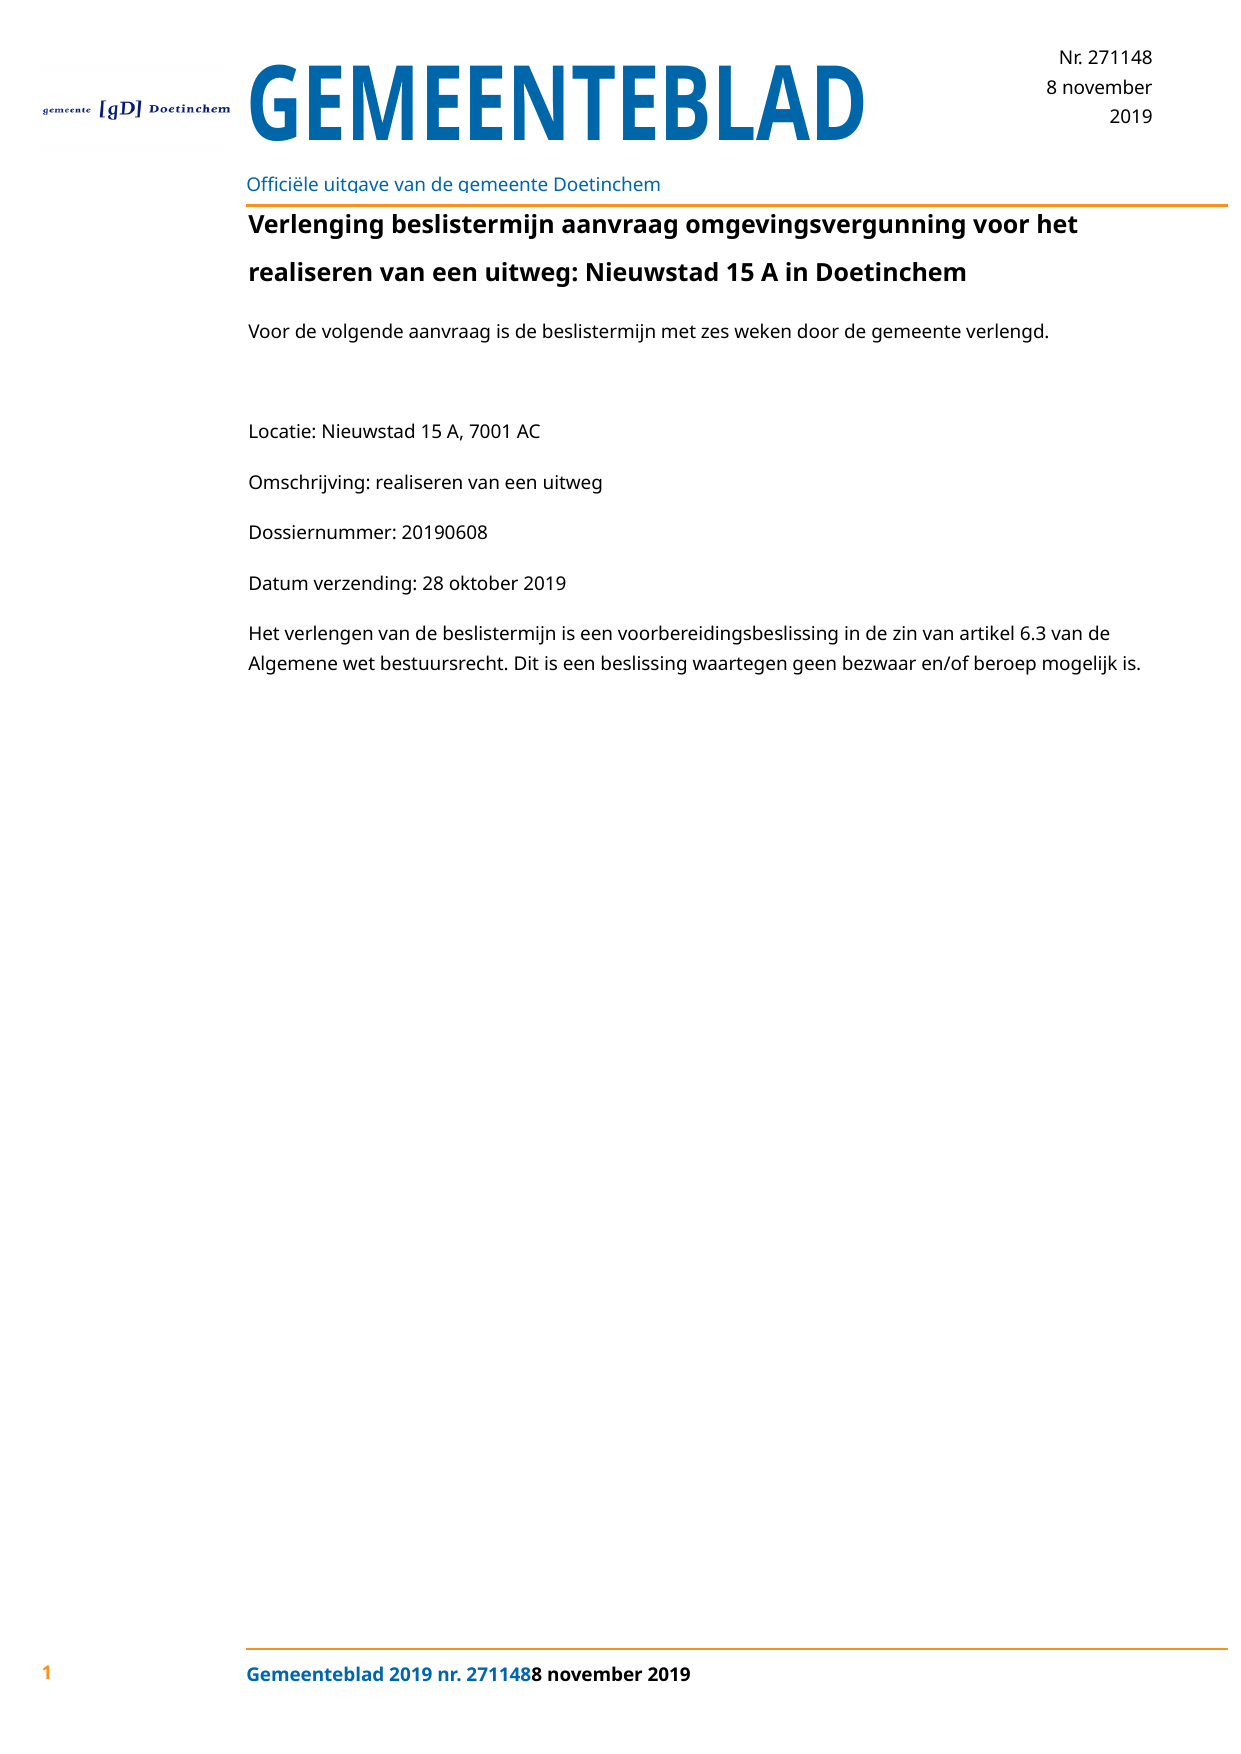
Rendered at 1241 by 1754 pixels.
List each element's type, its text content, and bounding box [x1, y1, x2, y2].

picture [41, 47, 231, 172]
text Het verlengen van de beslistermijn is een voorbereidingsbeslissing in de zin van artikel 6.3 van de Algemene wet bestuursrecht. Dit is een beslissing waartegen geen bezwaar en/of beroep mogelijk is. [248, 620, 1152, 676]
text Datum verzending: 28 oktober 2019 [248, 570, 1152, 596]
text Omschrijving: realiseren van een uitweg [248, 469, 1152, 495]
text Voor de volgende aanvraag is de beslistermijn met zes weken door de gemeente verlengd. [248, 318, 1152, 344]
text Dossiernummer: 20190608 [248, 519, 1152, 545]
text Locatie: Nieuwstad 15 A, 7001 AC [248, 419, 1152, 444]
text Verlenging beslistermijn aanvraag omgevingsvergunning voor het realiseren van een uitweg: Nieuwstad 15 A in Doetinchem [248, 207, 1152, 288]
